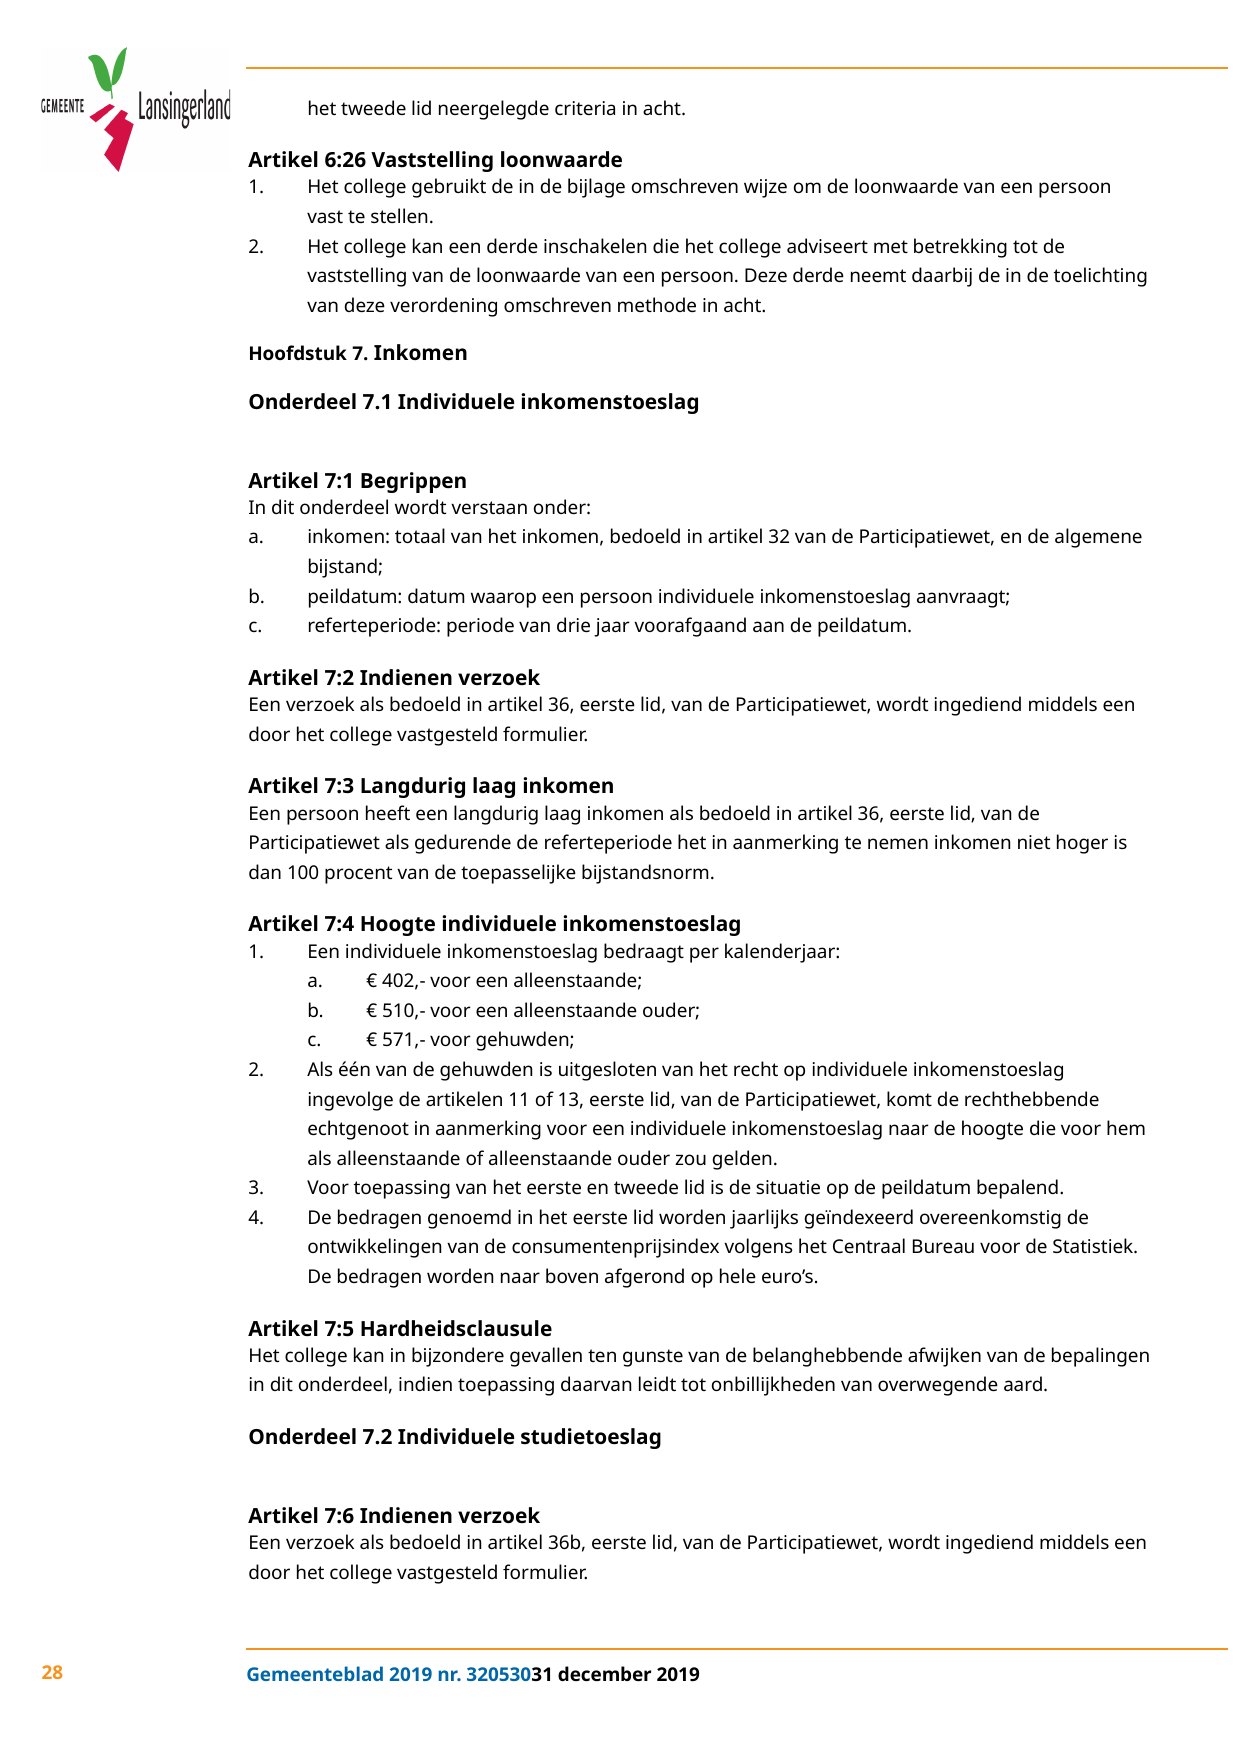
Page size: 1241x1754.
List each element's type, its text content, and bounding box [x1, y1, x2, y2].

text In dit onderdeel wordt verstaan onder: [248, 494, 1152, 520]
text Artikel 6:26 Vaststelling loonwaarde [248, 145, 1152, 174]
text Artikel 7:6 Indienen verzoek [248, 1501, 1152, 1529]
list De bedragen genoemd in het eerste lid worden jaarlijks geïndexeerd overeenkomstig de ontwikkelingen van de consumentenprijsindex volgens het Centraal Bureau voor de Statistiek. De bedragen worden naar boven afgerond op hele euro’s. [248, 1204, 1152, 1289]
list inkomen: totaal van het inkomen, bedoeld in artikel 32 van de Participatiewet, en de algemene bijstand; [248, 524, 1152, 579]
list peildatum: datum waarop een persoon individuele inkomenstoeslag aanvraagt; [248, 583, 1152, 609]
list Voor toepassing van het eerste en tweede lid is de situatie op de peildatum bepalend. [248, 1174, 1152, 1200]
list Als één van de gehuwden is uitgesloten van het recht op individuele inkomenstoeslag ingevolge de artikelen 11 of 13, eerste lid, van de Participatiewet, komt de rechthebbende echtgenoot in aanmerking voor een individuele inkomenstoeslag naar de hoogte die voor hem als alleenstaande of alleenstaande ouder zou gelden. [248, 1056, 1152, 1171]
text Artikel 7:4 Hoogte individuele inkomenstoeslag [248, 909, 1152, 938]
text Onderdeel 7.1 Individuele inkomenstoeslag [248, 387, 1152, 415]
text Artikel 7:2 Indienen verzoek [248, 663, 1152, 691]
list referteperiode: periode van drie jaar voorafgaand aan de peildatum. [248, 612, 1152, 638]
list Het college kan een derde inschakelen die het college adviseert met betrekking tot de vaststelling van de loonwaarde van een persoon. Deze derde neemt daarbij de in de toelichting van deze verordening omschreven methode in acht. [248, 233, 1152, 318]
list Het college gebruikt de in de bijlage omschreven wijze om de loonwaarde van een persoon vast te stellen. [248, 174, 1152, 229]
text Artikel 7:3 Langdurig laag inkomen [248, 771, 1152, 800]
text Artikel 7:5 Hardheidsclausule [248, 1314, 1152, 1342]
text Een verzoek als bedoeld in artikel 36b, eerste lid, van de Participatiewet, wordt ingediend middels een door het college vastgesteld formulier. [248, 1529, 1152, 1585]
text Een verzoek als bedoeld in artikel 36, eerste lid, van de Participatiewet, wordt ingediend middels een door het college vastgesteld formulier. [248, 691, 1152, 747]
text Een persoon heeft een langdurig laag inkomen als bedoeld in artikel 36, eerste lid, van de Participatiewet als gedurende de referteperiode het in aanmerking te nemen inkomen niet hoger is dan 100 procent van de toepasselijke bijstandsnorm. [248, 800, 1152, 885]
text Het college kan in bijzondere gevallen ten gunste van de belanghebbende afwijken van de bepalingen in dit onderdeel, indien toepassing daarvan leidt tot onbillijkheden van overwegende aard. [248, 1342, 1152, 1397]
list € 571,- voor gehuwden; [307, 1027, 1152, 1052]
picture [41, 47, 231, 172]
list Een individuele inkomenstoeslag bedraagt per kalenderjaar: [248, 938, 1152, 963]
text Artikel 7:1 Begrippen [248, 466, 1152, 494]
text Hoofdstuk 7. Inkomen [248, 338, 1152, 366]
list € 510,- voor een alleenstaande ouder; [307, 997, 1152, 1023]
text Onderdeel 7.2 Individuele studietoeslag [248, 1422, 1152, 1451]
list het tweede lid neergelegde criteria in acht. [248, 95, 1152, 121]
list € 402,- voor een alleenstaande; [307, 967, 1152, 993]
